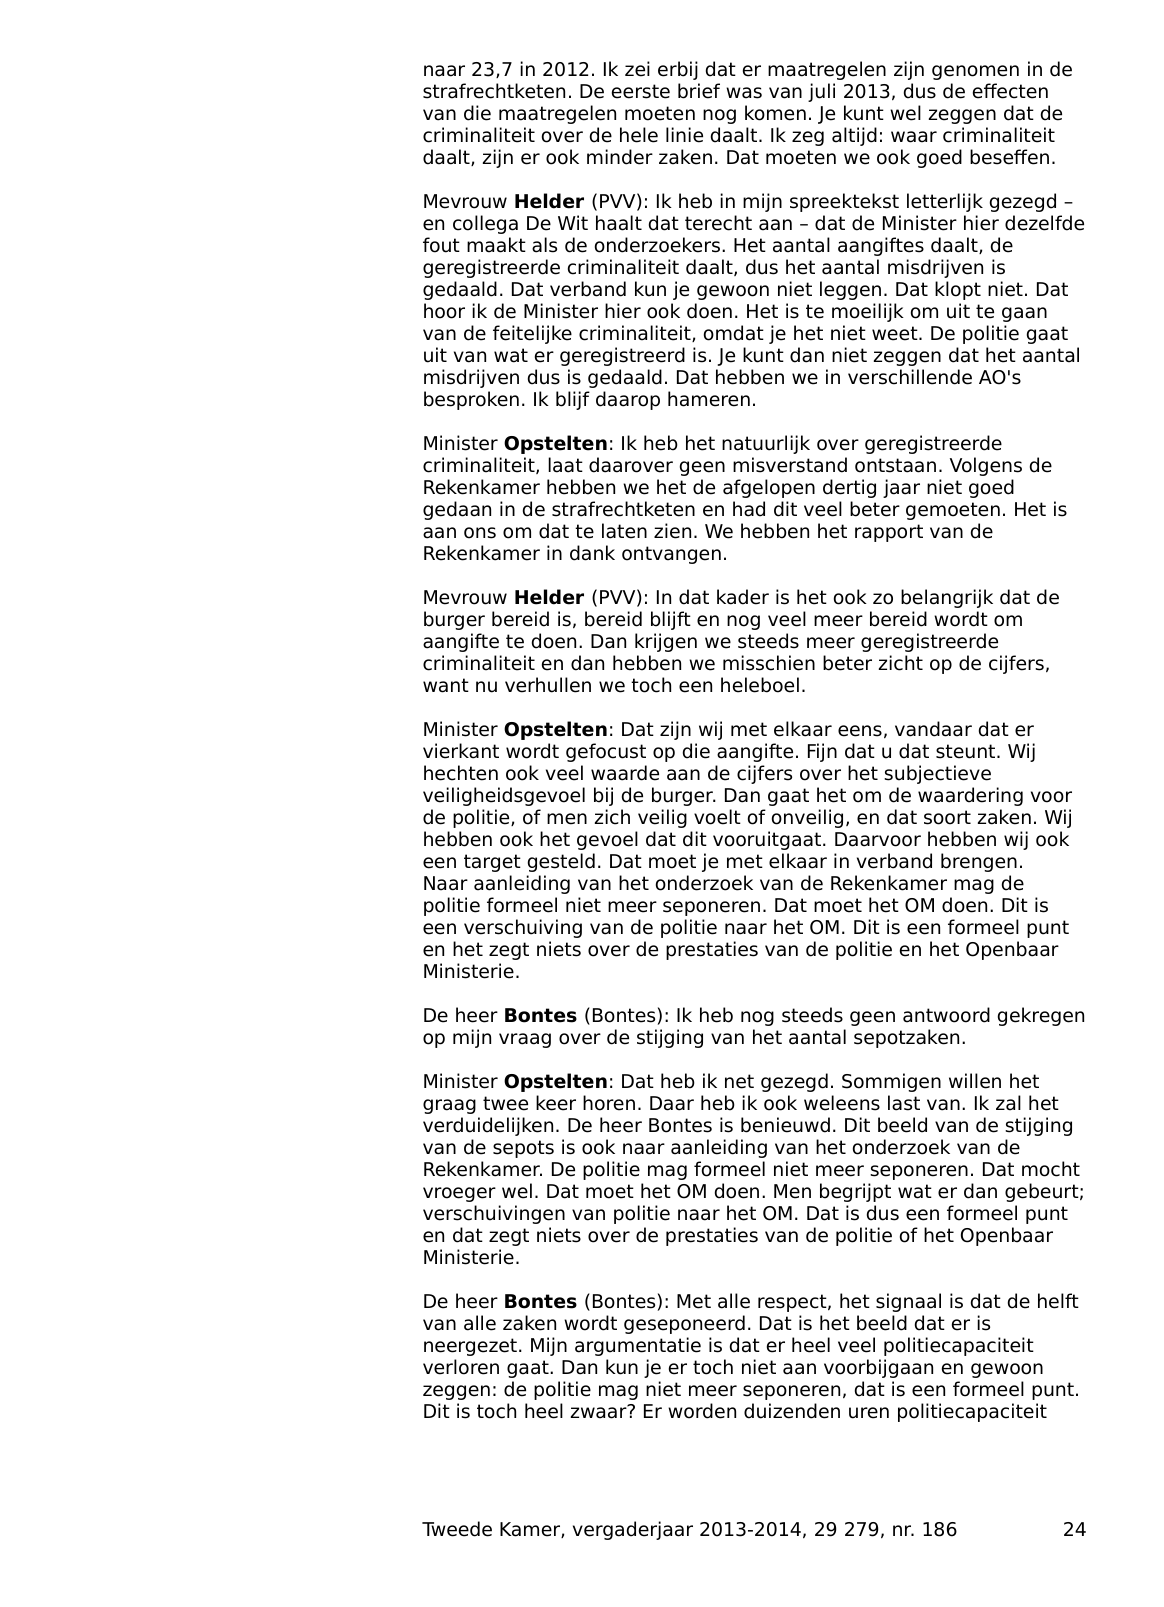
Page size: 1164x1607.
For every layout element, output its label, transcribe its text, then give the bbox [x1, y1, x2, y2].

text Naar aanleiding van het onderzoek van de Rekenkamer mag de politie formeel niet meer seponeren. Dat moet het OM doen. Dit is een verschuiving van de politie naar het OM. Dit is een formeel punt en het zegt niets over de prestaties van de politie en het Openbaar Ministerie. [422, 873, 1087, 983]
text naar 23,7 in 2012. Ik zei erbij dat er maatregelen zijn genomen in de strafrechtketen. De eerste brief was van juli 2013, dus de effecten van die maatregelen moeten nog komen. Je kunt wel zeggen dat de criminaliteit over de hele linie daalt. Ik zeg altijd: waar criminaliteit daalt, zijn er ook minder zaken. Dat moeten we ook goed beseffen. [422, 59, 1087, 169]
text De heer Bontes (Bontes): Met alle respect, het signaal is dat de helft van alle zaken wordt geseponeerd. Dat is het beeld dat er is neergezet. Mijn argumentatie is dat er heel veel politiecapaciteit verloren gaat. Dan kun je er toch niet aan voorbijgaan en gewoon zeggen: de politie mag niet meer seponeren, dat is een formeel punt. Dit is toch heel zwaar? Er worden duizenden uren politiecapaciteit [422, 1291, 1087, 1423]
text De heer Bontes (Bontes): Ik heb nog steeds geen antwoord gekregen op mijn vraag over de stijging van het aantal sepotzaken. [422, 1005, 1087, 1049]
text Minister Opstelten: Dat zijn wij met elkaar eens, vandaar dat er vierkant wordt gefocust op die aangifte. Fijn dat u dat steunt. Wij hechten ook veel waarde aan de cijfers over het subjectieve veiligheidsgevoel bij de burger. Dan gaat het om de waardering voor de politie, of men zich veilig voelt of onveilig, en dat soort zaken. Wij hebben ook het gevoel dat dit vooruitgaat. Daarvoor hebben wij ook een target gesteld. Dat moet je met elkaar in verband brengen. [422, 719, 1087, 873]
text Minister Opstelten: Dat heb ik net gezegd. Sommigen willen het graag twee keer horen. Daar heb ik ook weleens last van. Ik zal het verduidelijken. De heer Bontes is benieuwd. Dit beeld van de stijging van de sepots is ook naar aanleiding van het onderzoek van de Rekenkamer. De politie mag formeel niet meer seponeren. Dat mocht vroeger wel. Dat moet het OM doen. Men begrijpt wat er dan gebeurt; verschuivingen van politie naar het OM. Dat is dus een formeel punt en dat zegt niets over de prestaties van de politie of het Openbaar Ministerie. [422, 1071, 1087, 1269]
text Mevrouw Helder (PVV): Ik heb in mijn spreektekst letterlijk gezegd – en collega De Wit haalt dat terecht aan – dat de Minister hier dezelfde fout maakt als de onderzoekers. Het aantal aangiftes daalt, de geregistreerde criminaliteit daalt, dus het aantal misdrijven is gedaald. Dat verband kun je gewoon niet leggen. Dat klopt niet. Dat hoor ik de Minister hier ook doen. Het is te moeilijk om uit te gaan van de feitelijke criminaliteit, omdat je het niet weet. De politie gaat uit van wat er geregistreerd is. Je kunt dan niet zeggen dat het aantal misdrijven dus is gedaald. Dat hebben we in verschillende AO's besproken. Ik blijf daarop hameren. [422, 191, 1087, 411]
text Mevrouw Helder (PVV): In dat kader is het ook zo belangrijk dat de burger bereid is, bereid blijft en nog veel meer bereid wordt om aangifte te doen. Dan krijgen we steeds meer geregistreerde criminaliteit en dan hebben we misschien beter zicht op de cijfers, want nu verhullen we toch een heleboel. [422, 587, 1087, 697]
text Minister Opstelten: Ik heb het natuurlijk over geregistreerde criminaliteit, laat daarover geen misverstand ontstaan. Volgens de Rekenkamer hebben we het de afgelopen dertig jaar niet goed gedaan in de strafrechtketen en had dit veel beter gemoeten. Het is aan ons om dat te laten zien. We hebben het rapport van de Rekenkamer in dank ontvangen. [422, 433, 1087, 565]
